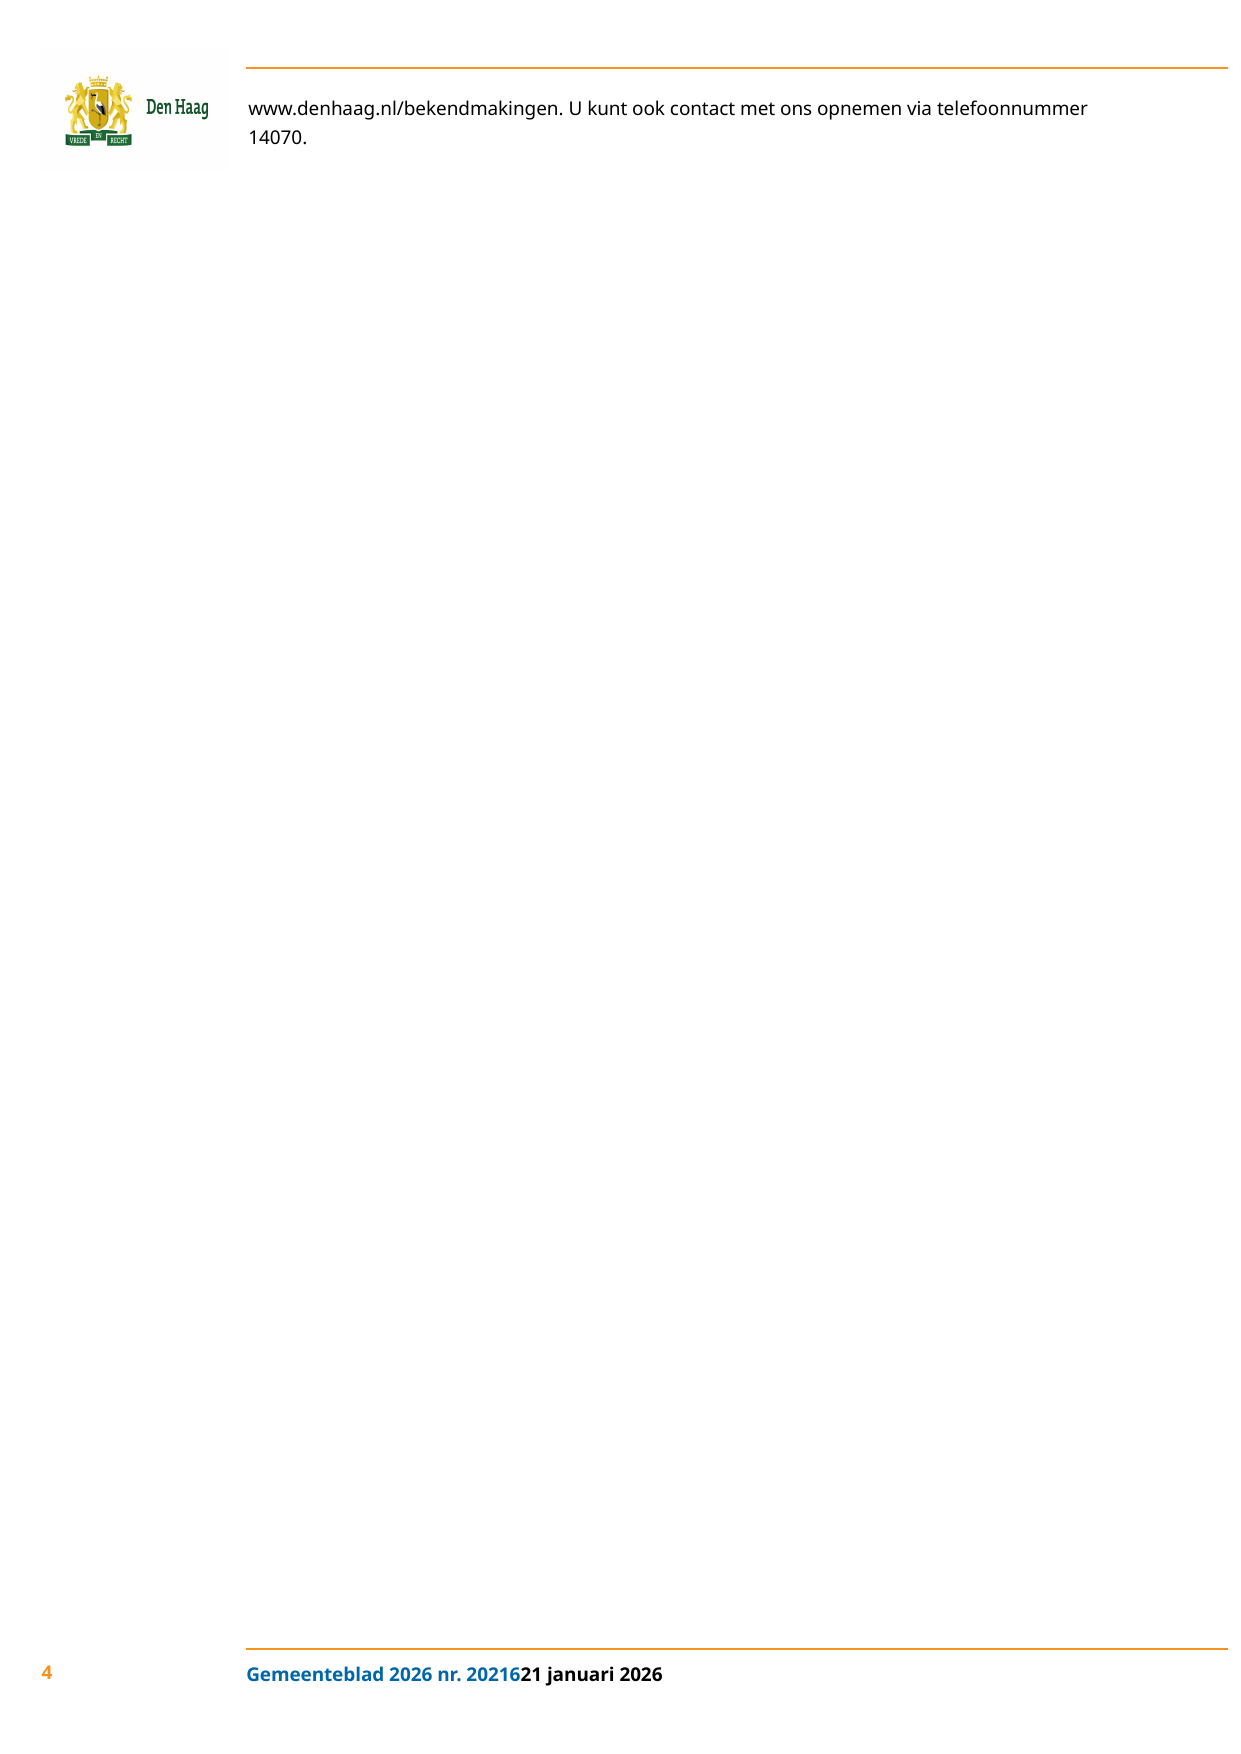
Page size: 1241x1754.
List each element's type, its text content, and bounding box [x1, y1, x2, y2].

text www.denhaag.nl/bekendmakingen. U kunt ook contact met ons opnemen via telefoonnummer 14070. [248, 95, 1152, 150]
picture [41, 47, 231, 172]
